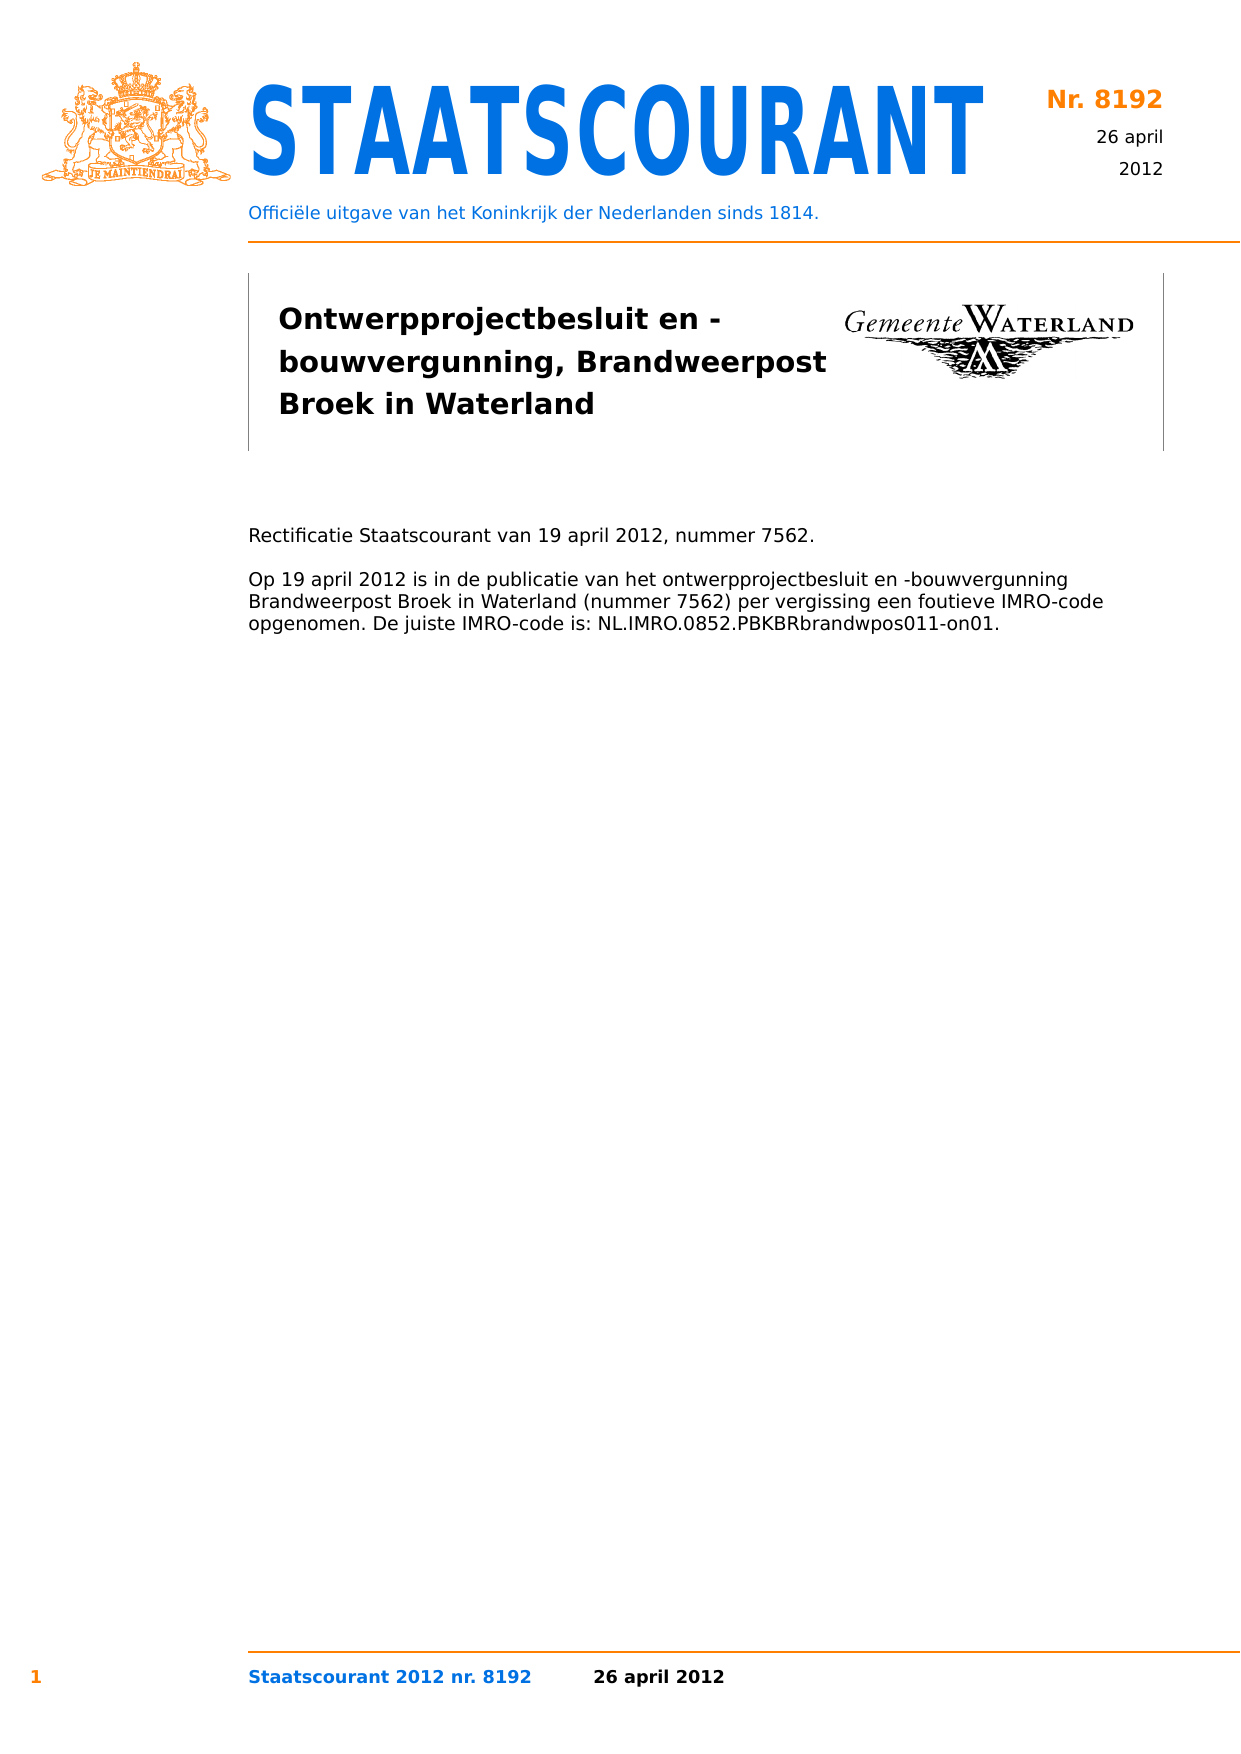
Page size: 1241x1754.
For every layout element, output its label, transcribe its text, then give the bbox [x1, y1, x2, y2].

table_cell 26 april [998, 121, 1240, 153]
table_cell Officiële uitgave van het Koninkrijk der Nederlanden sinds 1814. [248, 203, 1240, 241]
subtitle Ontwerpprojectbesluit en -bouwvergunning, Brandweerpost Broek in Waterland [249, 273, 1163, 451]
table_cell 2012 [998, 153, 1240, 203]
table_header Nr. 8192 [998, 62, 1240, 121]
text Rectificatie Staatscourant van 19 april 2012, nummer 7562. [248, 525, 1163, 547]
picture [844, 302, 1134, 380]
picture [41, 62, 231, 186]
table_header [25, 62, 248, 241]
text Op 19 april 2012 is in de publicatie van het ontwerpprojectbesluit en -bouwvergunning Brandweerpost Broek in Waterland (nummer 7562) per vergissing een foutieve IMRO-code opgenomen. De juiste IMRO-code is: NL.IMRO.0852.PBKBRbrandwpos011-on01. [248, 568, 1163, 634]
table_header STAATSCOURANT [248, 62, 998, 203]
